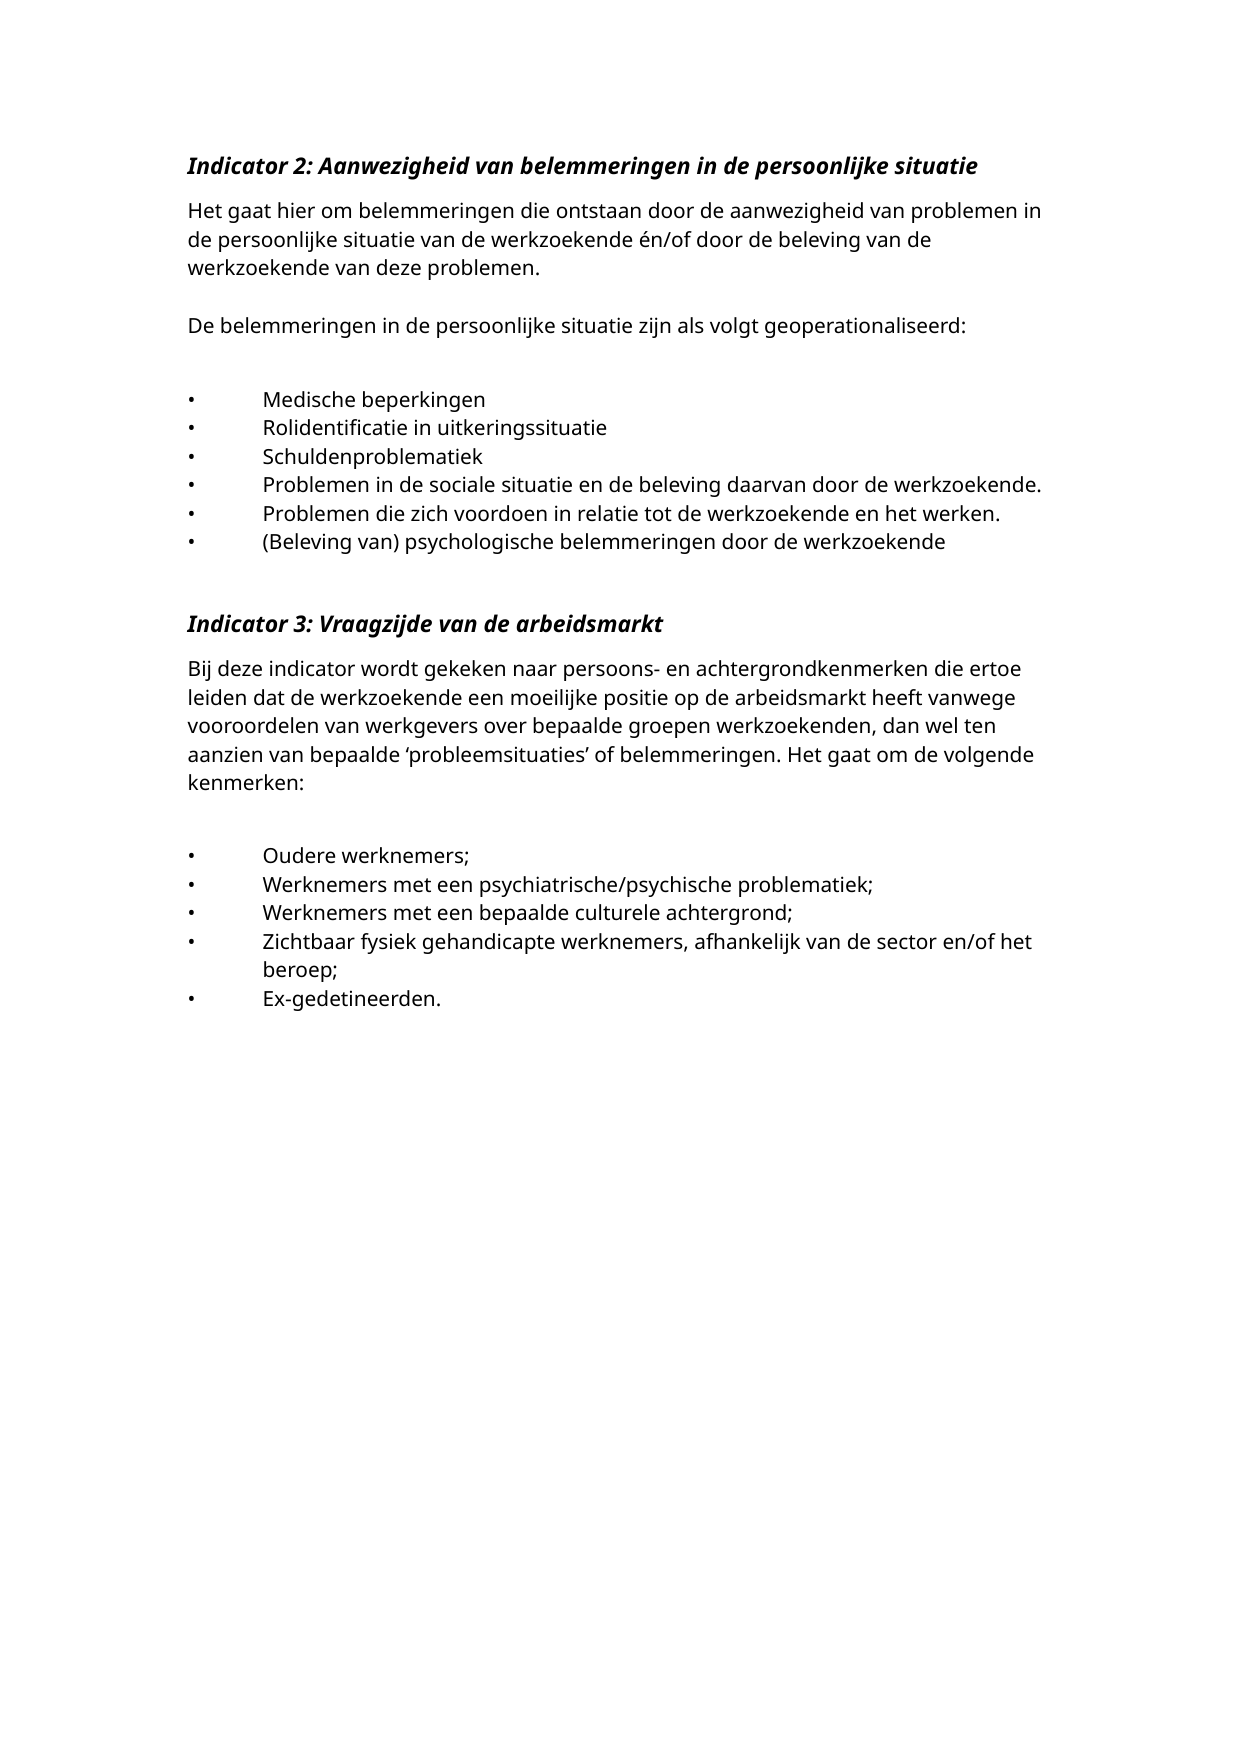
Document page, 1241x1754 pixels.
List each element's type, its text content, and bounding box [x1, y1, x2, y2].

list Werknemers met een psychiatrische/psychische problematiek; [187, 870, 1053, 898]
text Bij deze indicator wordt gekeken naar persoons- en achtergrondkenmerken die ertoe leiden dat de werkzoekende een moeilijke positie op de arbeidsmarkt heeft vanwege vooroordelen van werkgevers over bepaalde groepen werkzoekenden, dan wel ten aanzien van bepaalde ‘probleemsituaties’ of belemmeringen. Het gaat om de volgende kenmerken: [187, 654, 1053, 797]
list Rolidentificatie in uitkeringssituatie [187, 413, 1053, 442]
list Problemen die zich voordoen in relatie tot de werkzoekende en het werken. [187, 499, 1053, 527]
list Zichtbaar fysiek gehandicapte werknemers, afhankelijk van de sector en/of het beroep; [187, 927, 1053, 984]
list Ex-gedetineerden. [187, 984, 1053, 1012]
list Problemen in de sociale situatie en de beleving daarvan door de werkzoekende. [187, 470, 1053, 499]
list Medische beperkingen [187, 385, 1053, 413]
list (Beleving van) psychologische belemmeringen door de werkzoekende [187, 527, 1053, 556]
subtitle Indicator 3: Vraagzijde van de arbeidsmarkt [187, 608, 1053, 639]
list Werknemers met een bepaalde culturele achtergrond; [187, 898, 1053, 927]
list Schuldenproblematiek [187, 442, 1053, 470]
subtitle Indicator 2: Aanwezigheid van belemmeringen in de persoonlijke situatie [187, 150, 1053, 181]
text Het gaat hier om belemmeringen die ontstaan door de aanwezigheid van problemen in de persoonlijke situatie van de werkzoekende én/of door de beleving van de werkzoekende van deze problemen. [187, 196, 1053, 282]
text De belemmeringen in de persoonlijke situatie zijn als volgt geoperationaliseerd: [187, 312, 1053, 340]
list Oudere werknemers; [187, 842, 1053, 870]
